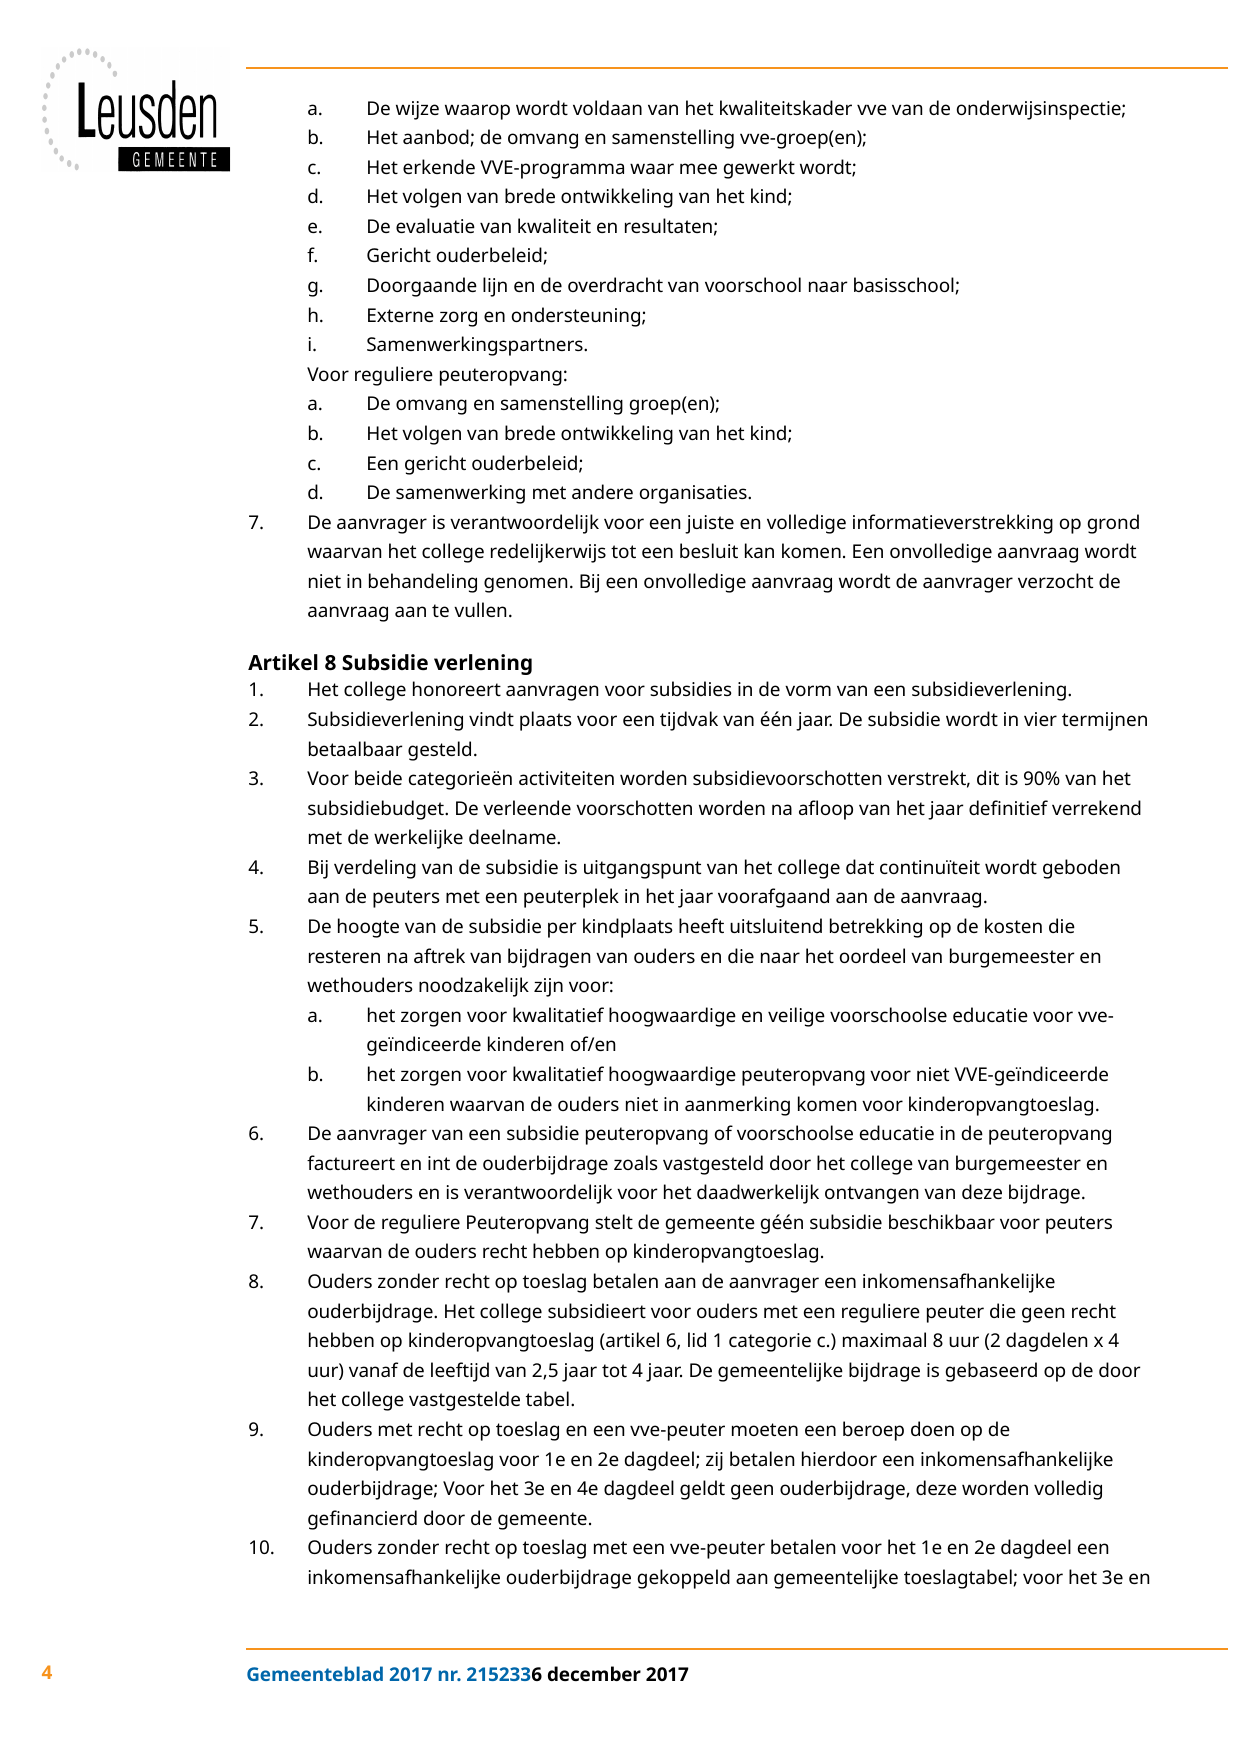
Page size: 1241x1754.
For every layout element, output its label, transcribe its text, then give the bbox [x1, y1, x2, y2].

list Ouders zonder recht op toeslag betalen aan de aanvrager een inkomensafhankelijke ouderbijdrage. Het college subsidieert voor ouders met een reguliere peuter die geen recht hebben op kinderopvangtoeslag (artikel 6, lid 1 categorie c.) maximaal 8 uur (2 dagdelen x 4 uur) vanaf de leeftijd van 2,5 jaar tot 4 jaar. De gemeentelijke bijdrage is gebaseerd op de door het college vastgestelde tabel. [248, 1268, 1152, 1412]
text Artikel 8 Subsidie verlening [248, 648, 1152, 677]
list Voor beide categorieën activiteiten worden subsidievoorschotten verstrekt, dit is 90% van het subsidiebudget. De verleende voorschotten worden na afloop van het jaar definitief verrekend met de werkelijke deelname. [248, 765, 1152, 850]
list De omvang en samenstelling groep(en); [307, 391, 1152, 416]
list Externe zorg en ondersteuning; [307, 302, 1152, 328]
list Het college honoreert aanvragen voor subsidies in de vorm van een subsidieverlening. [248, 677, 1152, 702]
list Samenwerkingspartners. [307, 331, 1152, 357]
list Doorgaande lijn en de overdracht van voorschool naar basisschool; [307, 272, 1152, 298]
list het zorgen voor kwalitatief hoogwaardige en veilige voorschoolse educatie voor vve-geïndiceerde kinderen of/en [307, 1002, 1152, 1057]
list De hoogte van de subsidie per kindplaats heeft uitsluitend betrekking op de kosten die resteren na aftrek van bijdragen van ouders en die naar het oordeel van burgemeester en wethouders noodzakelijk zijn voor: [248, 913, 1152, 998]
list Gericht ouderbeleid; [307, 243, 1152, 268]
list Het volgen van brede ontwikkeling van het kind; [307, 420, 1152, 446]
list Voor de reguliere Peuteropvang stelt de gemeente géén subsidie beschikbaar voor peuters waarvan de ouders recht hebben op kinderopvangtoeslag. [248, 1209, 1152, 1264]
list De wijze waarop wordt voldaan van het kwaliteitskader vve van de onderwijsinspectie; [307, 95, 1152, 121]
list Een gericht ouderbeleid; [307, 450, 1152, 476]
list Ouders zonder recht op toeslag met een vve-peuter betalen voor het 1e en 2e dagdeel een inkomensafhankelijke ouderbijdrage gekoppeld aan gemeentelijke toeslagtabel; voor het 3e en [248, 1534, 1152, 1590]
list De aanvrager van een subsidie peuteropvang of voorschoolse educatie in de peuteropvang factureert en int de ouderbijdrage zoals vastgesteld door het college van burgemeester en wethouders en is verantwoordelijk voor het daadwerkelijk ontvangen van deze bijdrage. [248, 1120, 1152, 1205]
list Het erkende VVE-programma waar mee gewerkt wordt; [307, 154, 1152, 180]
list Het volgen van brede ontwikkeling van het kind; [307, 183, 1152, 209]
list Voor reguliere peuteropvang: [248, 361, 1152, 387]
list De aanvrager is verantwoordelijk voor een juiste en volledige informatieverstrekking op grond waarvan het college redelijkerwijs tot een besluit kan komen. Een onvolledige aanvraag wordt niet in behandeling genomen. Bij een onvolledige aanvraag wordt de aanvrager verzocht de aanvraag aan te vullen. [248, 509, 1152, 623]
list Ouders met recht op toeslag en een vve-peuter moeten een beroep doen op de kinderopvangtoeslag voor 1e en 2e dagdeel; zij betalen hierdoor een inkomensafhankelijke ouderbijdrage; Voor het 3e en 4e dagdeel geldt geen ouderbijdrage, deze worden volledig gefinancierd door de gemeente. [248, 1416, 1152, 1531]
list Het aanbod; de omvang en samenstelling vve-groep(en); [307, 124, 1152, 150]
list Bij verdeling van de subsidie is uitgangspunt van het college dat continuïteit wordt geboden aan de peuters met een peuterplek in het jaar voorafgaand aan de aanvraag. [248, 854, 1152, 909]
list De samenwerking met andere organisaties. [307, 479, 1152, 505]
picture [41, 47, 231, 172]
list het zorgen voor kwalitatief hoogwaardige peuteropvang voor niet VVE-geïndiceerde kinderen waarvan de ouders niet in aanmerking komen voor kinderopvangtoeslag. [307, 1061, 1152, 1116]
list De evaluatie van kwaliteit en resultaten; [307, 213, 1152, 239]
list Subsidieverlening vindt plaats voor een tijdvak van één jaar. De subsidie wordt in vier termijnen betaalbaar gesteld. [248, 706, 1152, 761]
